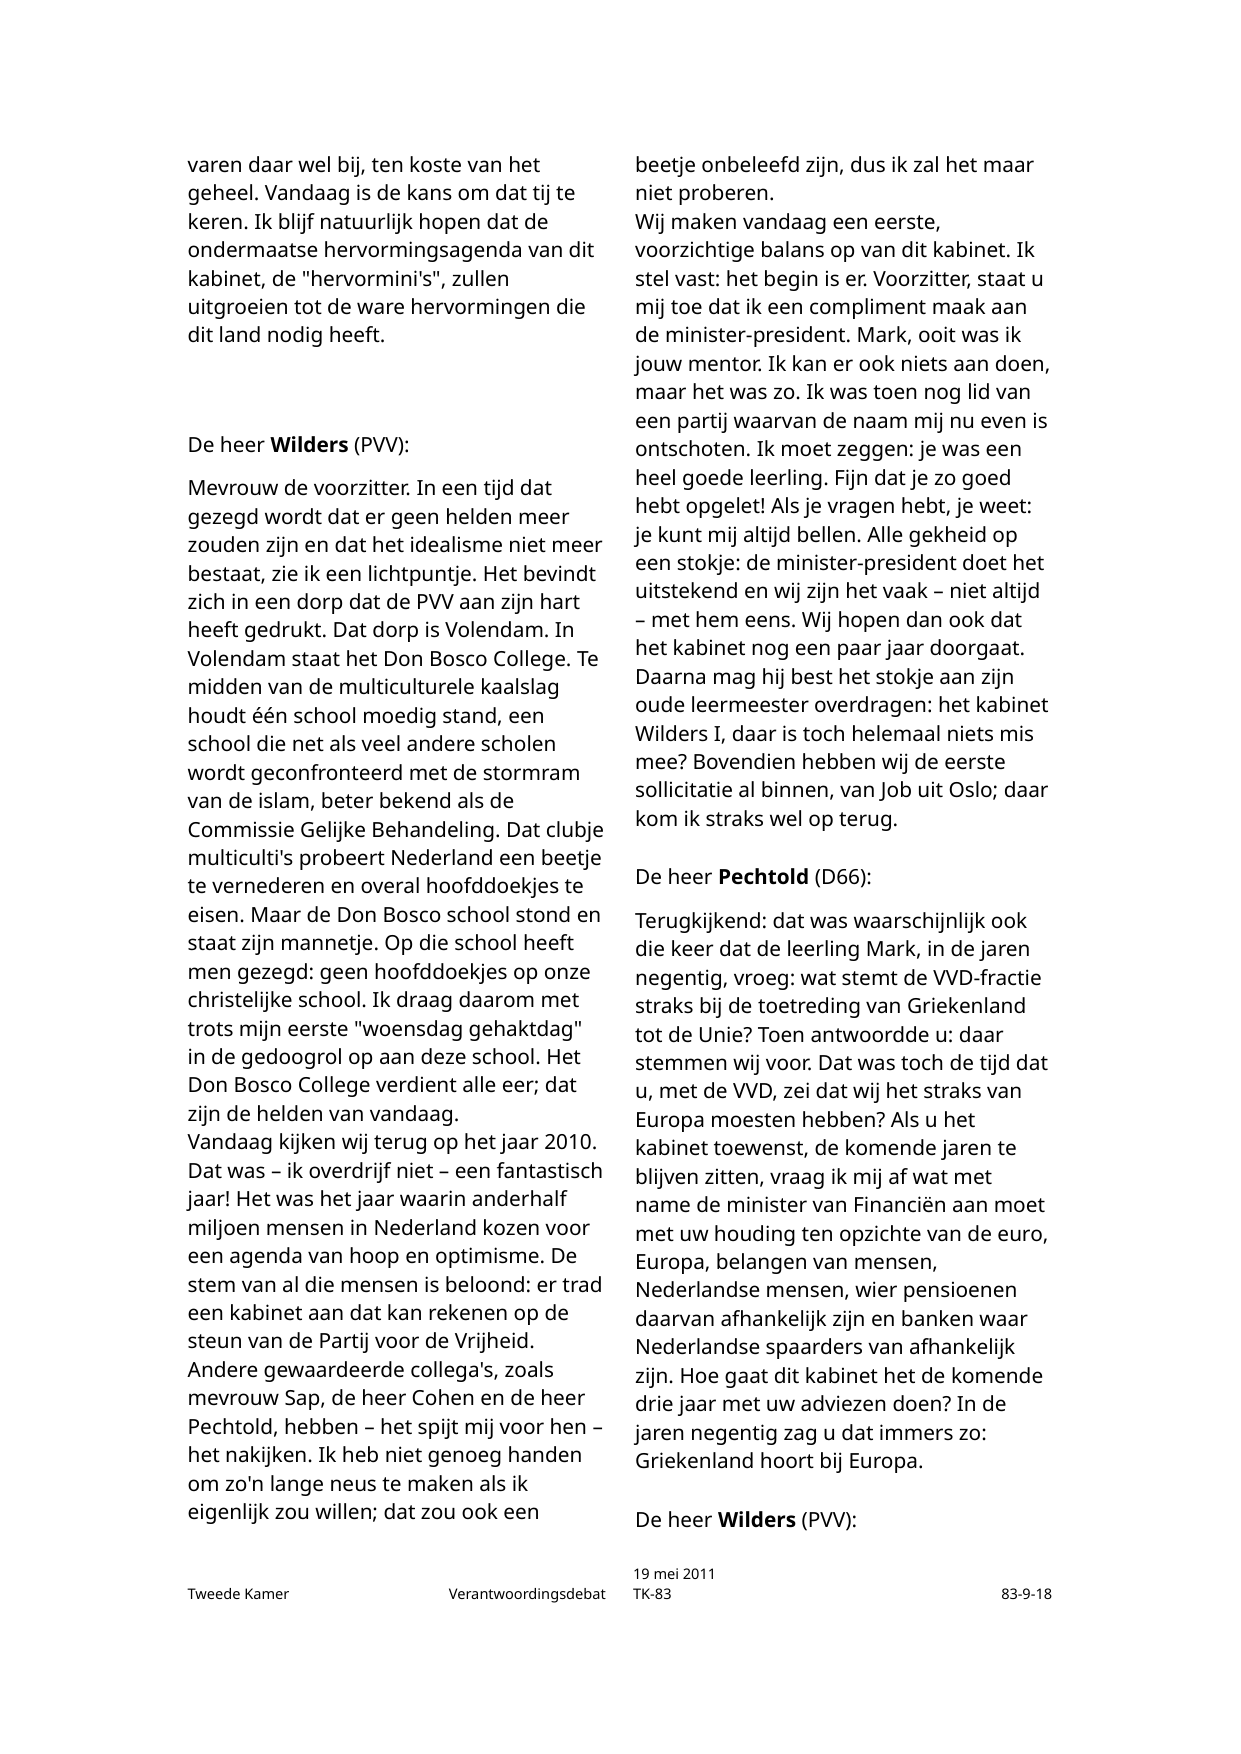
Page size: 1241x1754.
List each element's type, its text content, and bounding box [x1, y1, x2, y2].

text Mevrouw de voorzitter. In een tijd dat gezegd wordt dat er geen helden meer zouden zijn en dat het idealisme niet meer bestaat, zie ik een lichtpuntje. Het bevindt zich in een dorp dat de PVV aan zijn hart heeft gedrukt. Dat dorp is Volendam. In Volendam staat het Don Bosco College. Te midden van de multiculturele kaalslag houdt één school moedig stand, een school die net als veel andere scholen wordt geconfronteerd met de stormram van de islam, beter bekend als de Commissie Gelijke Behandeling. Dat clubje multiculti's probeert Nederland een beetje te vernederen en overal hoofddoekjes te eisen. Maar de Don Bosco school stond en staat zijn mannetje. Op die school heeft men gezegd: geen hoofddoekjes op onze christelijke school. Ik draag daarom met trots mijn eerste "woensdag gehaktdag" in de gedoogrol op aan deze school. Het Don Bosco College verdient alle eer; dat zijn de helden van vandaag. [187, 473, 605, 1127]
text beetje onbeleefd zijn, dus ik zal het maar niet proberen. [635, 150, 1053, 207]
text De heer Pechtold (D66): [635, 862, 1053, 891]
text  [187, 379, 605, 407]
text Wij maken vandaag een eerste, voorzichtige balans op van dit kabinet. Ik stel vast: het begin is er. Voorzitter, staat u mij toe dat ik een compliment maak aan de minister-president. Mark, ooit was ik jouw mentor. Ik kan er ook niets aan doen, maar het was zo. Ik was toen nog lid van een partij waarvan de naam mij nu even is ontschoten. Ik moet zeggen: je was een heel goede leerling. Fijn dat je zo goed hebt opgelet! Als je vragen hebt, je weet: je kunt mij altijd bellen. Alle gekheid op een stokje: de minister-president doet het uitstekend en wij zijn het vaak – niet altijd – met hem eens. Wij hopen dan ook dat het kabinet nog een paar jaar doorgaat. Daarna mag hij best het stokje aan zijn oude leermeester overdragen: het kabinet Wilders I, daar is toch helemaal niets mis mee? Bovendien hebben wij de eerste sollicitatie al binnen, van Job uit Oslo; daar kom ik straks wel op terug. [635, 207, 1053, 832]
text varen daar wel bij, ten koste van het geheel. Vandaag is de kans om dat tij te keren. Ik blijf natuurlijk hopen dat de ondermaatse hervormingsagenda van dit kabinet, de "hervormini's", zullen uitgroeien tot de ware hervormingen die dit land nodig heeft. [187, 150, 605, 349]
text Terugkijkend: dat was waarschijnlijk ook die keer dat de leerling Mark, in de jaren negentig, vroeg: wat stemt de VVD-fractie straks bij de toetreding van Griekenland tot de Unie? Toen antwoordde u: daar stemmen wij voor. Dat was toch de tijd dat u, met de VVD, zei dat wij het straks van Europa moesten hebben? Als u het kabinet toewenst, de komende jaren te blijven zitten, vraag ik mij af wat met name de minister van Financiën aan moet met uw houding ten opzichte van de euro, Europa, belangen van mensen, Nederlandse mensen, wier pensioenen daarvan afhankelijk zijn en banken waar Nederlandse spaarders van afhankelijk zijn. Hoe gaat dit kabinet het de komende drie jaar met uw adviezen doen? In de jaren negentig zag u dat immers zo: Griekenland hoort bij Europa. [635, 906, 1053, 1475]
text De heer Wilders (PVV): [635, 1505, 1053, 1533]
text De heer Wilders (PVV): [187, 430, 605, 458]
text Vandaag kijken wij terug op het jaar 2010. Dat was – ik overdrijf niet – een fantastisch jaar! Het was het jaar waarin anderhalf miljoen mensen in Nederland kozen voor een agenda van hoop en optimisme. De stem van al die mensen is beloond: er trad een kabinet aan dat kan rekenen op de steun van de Partij voor de Vrijheid. Andere gewaardeerde collega's, zoals mevrouw Sap, de heer Cohen en de heer Pechtold, hebben – het spijt mij voor hen – het nakijken. Ik heb niet genoeg handen om zo'n lange neus te maken als ik eigenlijk zou willen; dat zou ook een [187, 1127, 605, 1526]
